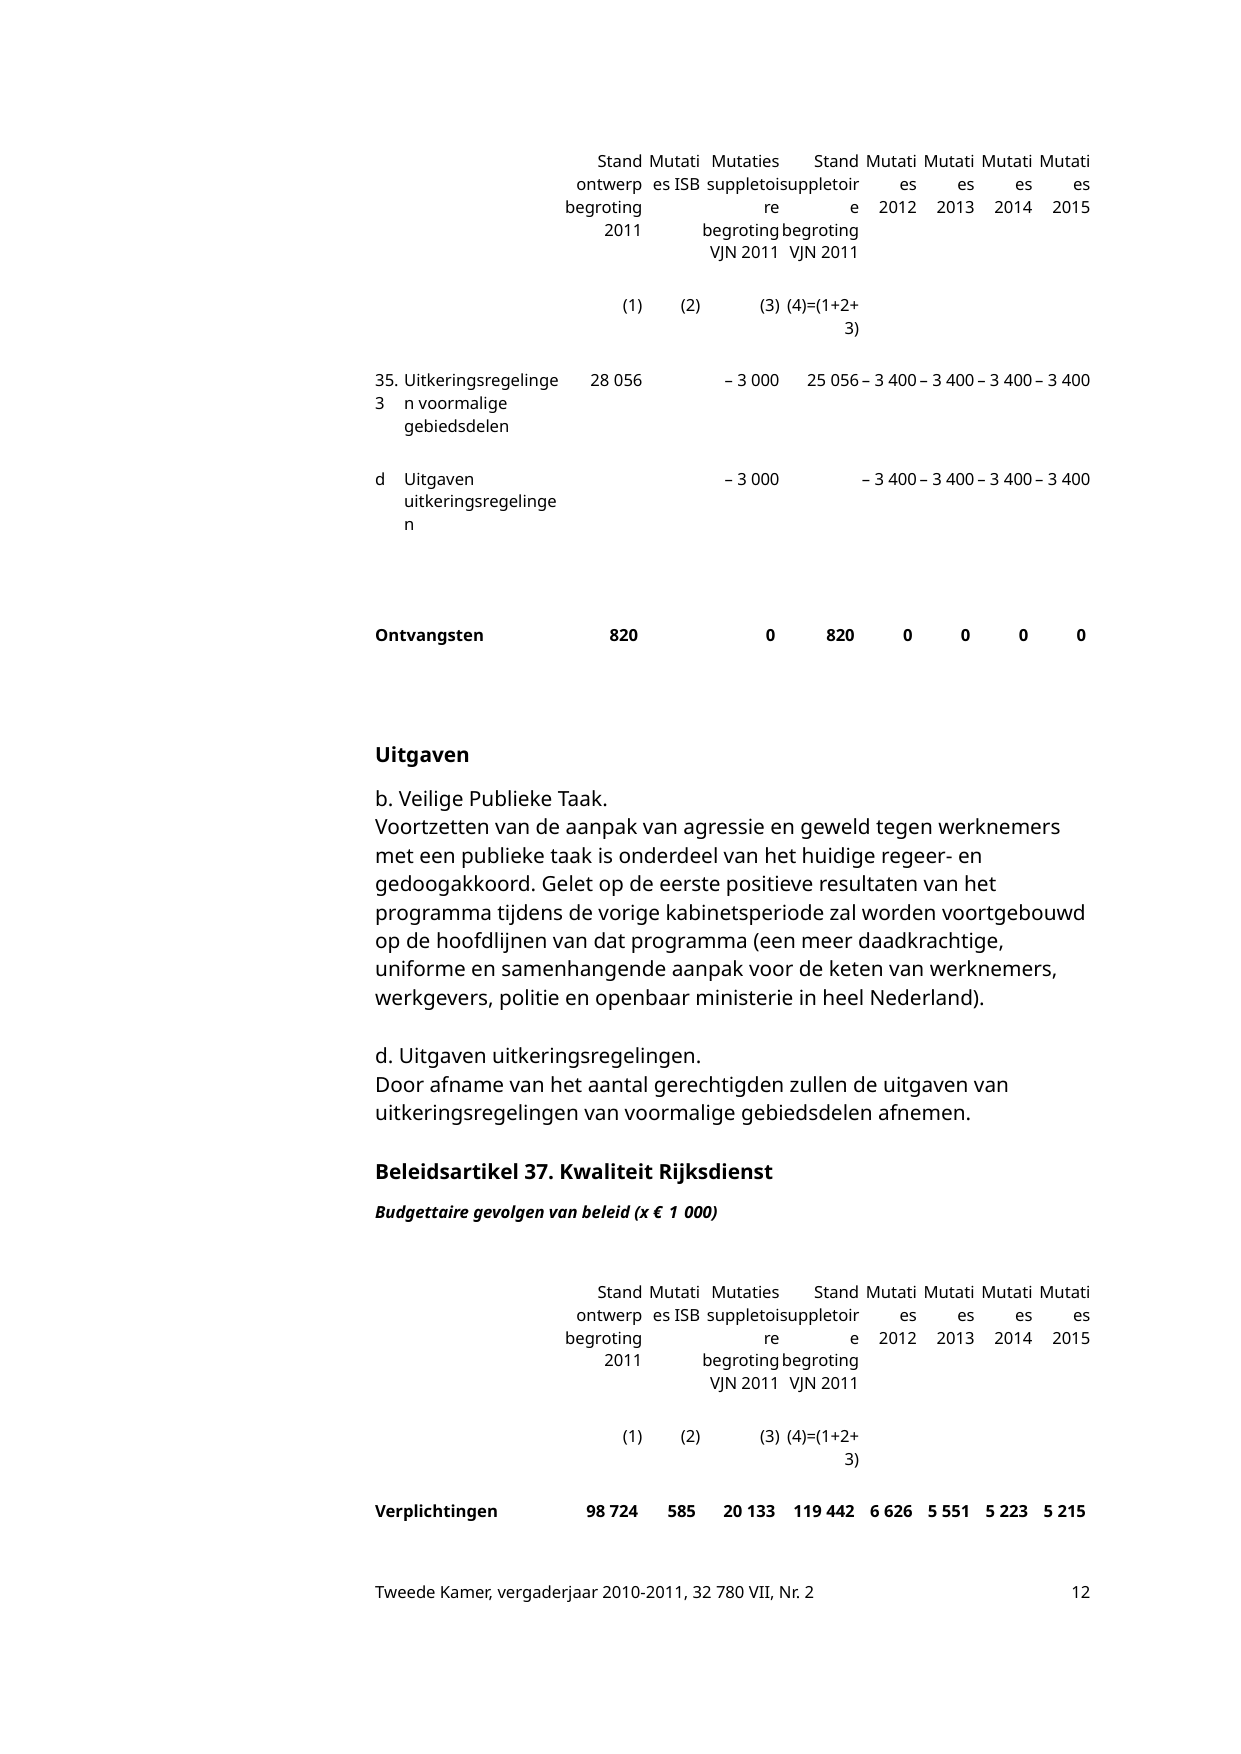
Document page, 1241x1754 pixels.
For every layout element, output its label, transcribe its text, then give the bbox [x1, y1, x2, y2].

table_cell [375, 565, 404, 624]
table_cell (4)=(1+2+3) [779, 1424, 859, 1500]
table_header Stand suppletoire begroting VJN 2011 [779, 150, 859, 293]
table_cell [917, 294, 974, 369]
table_cell [917, 1424, 974, 1500]
table_cell d [375, 467, 404, 565]
table_cell (2) [642, 1424, 700, 1500]
table_header Mutaties 2013 [917, 1281, 974, 1424]
table_header [404, 1281, 563, 1424]
table_cell [375, 294, 404, 369]
table_cell – 3 000 [700, 369, 779, 467]
table_cell 98 724 [563, 1500, 642, 1522]
table_cell 20 133 [700, 1500, 779, 1522]
table_cell [859, 1424, 917, 1500]
table_cell – 3 400 [917, 369, 974, 467]
table_cell – 3 400 [859, 467, 917, 565]
table_header Mutaties 2014 [974, 1281, 1032, 1424]
table_cell [642, 565, 700, 624]
table_cell (3) [700, 1424, 779, 1500]
table_header Mutaties 2015 [1032, 150, 1090, 293]
text Budgettaire gevolgen van beleid (x € 1 000) [375, 1200, 1090, 1223]
table_cell 5 215 [1032, 1500, 1090, 1522]
table_cell [1032, 294, 1090, 369]
table_cell 5 223 [974, 1500, 1032, 1522]
table_cell Verplichtingen [375, 1500, 563, 1522]
table_cell [859, 565, 917, 624]
table_cell – 3 400 [974, 369, 1032, 467]
table_cell – 3 400 [917, 467, 974, 565]
table_cell 119 442 [779, 1500, 859, 1522]
table_header Mutaties 2012 [859, 1281, 917, 1424]
table_cell [563, 467, 642, 565]
text Voortzetten van de aanpak van agressie en geweld tegen werknemers met een publieke taak is onderdeel van het huidige regeer- en gedoogakkoord. Gelet op de eerste positieve resultaten van het programma tijdens de vorige kabinetsperiode zal worden voortgebouwd op de hoofdlijnen van dat programma (een meer daadkrachtige, uniforme en samenhangende aanpak voor de keten van werknemers, werkgevers, politie en openbaar ministerie in heel Nederland). [375, 812, 1090, 1011]
table_cell – 3 400 [1032, 467, 1090, 565]
table_header Mutaties suppletoire begroting VJN 2011 [700, 1281, 779, 1424]
table_header Mutaties ISB [642, 150, 700, 293]
table_header Mutaties suppletoire begroting VJN 2011 [700, 150, 779, 293]
text d. Uitgaven uitkeringsregelingen. [375, 1041, 1090, 1070]
table_cell [859, 294, 917, 369]
table_cell (4)=(1+2+3) [779, 294, 859, 369]
table_cell [974, 294, 1032, 369]
table_cell – 3 000 [700, 467, 779, 565]
text b. Veilige Publieke Taak. [375, 784, 1090, 812]
table_cell [642, 369, 700, 467]
table_cell [642, 624, 700, 682]
table_cell – 3 400 [974, 467, 1032, 565]
table_cell (1) [563, 1424, 642, 1500]
table_header Mutaties 2015 [1032, 1281, 1090, 1424]
table_cell 820 [563, 624, 642, 682]
table_header Stand ontwerp begroting 2011 [563, 1281, 642, 1424]
table_cell 25 056 [779, 369, 859, 467]
table_cell – 3 400 [1032, 369, 1090, 467]
table_cell [1032, 565, 1090, 624]
table_cell [404, 1424, 563, 1500]
table_header Stand suppletoire begroting VJN 2011 [779, 1281, 859, 1424]
table_cell [974, 1424, 1032, 1500]
table_header [375, 150, 404, 293]
table_cell [779, 467, 859, 565]
table_cell [917, 565, 974, 624]
table_header Mutaties ISB [642, 1281, 700, 1424]
table_cell [563, 565, 642, 624]
table_cell 0 [859, 624, 917, 682]
table_cell 35.3 [375, 369, 404, 467]
table_cell 820 [779, 624, 859, 682]
table_cell Uitkeringsregelingen voormalige gebiedsdelen [404, 369, 563, 467]
table_cell 5 551 [917, 1500, 974, 1522]
table_cell [375, 1424, 404, 1500]
table_cell [404, 294, 563, 369]
table_cell [779, 565, 859, 624]
table_cell – 3 400 [859, 369, 917, 467]
table_cell [974, 565, 1032, 624]
table_cell (2) [642, 294, 700, 369]
table_header Mutaties 2013 [917, 150, 974, 293]
table_header Stand ontwerp begroting 2011 [563, 150, 642, 293]
table_cell [404, 565, 563, 624]
table_cell 0 [1032, 624, 1090, 682]
text Door afname van het aantal gerechtigden zullen de uitgaven van uitkeringsregelingen van voormalige gebiedsdelen afnemen. [375, 1070, 1090, 1127]
table_cell (3) [700, 294, 779, 369]
table_cell (1) [563, 294, 642, 369]
table_header [375, 1281, 404, 1424]
text Uitgaven [375, 741, 1090, 769]
table_cell [700, 565, 779, 624]
table_header [404, 150, 563, 293]
table_cell [1032, 1424, 1090, 1500]
table_cell 28 056 [563, 369, 642, 467]
text Beleidsartikel 37. Kwaliteit Rijksdienst [375, 1157, 1090, 1185]
table_cell 585 [642, 1500, 700, 1522]
table_cell Uitgaven uitkeringsregelingen [404, 467, 563, 565]
table_cell 0 [974, 624, 1032, 682]
table_header Mutaties 2014 [974, 150, 1032, 293]
table_cell 0 [917, 624, 974, 682]
table_header Mutaties 2012 [859, 150, 917, 293]
table_cell 6 626 [859, 1500, 917, 1522]
table_cell [642, 467, 700, 565]
table_cell Ontvangsten [375, 624, 563, 682]
table_cell 0 [700, 624, 779, 682]
